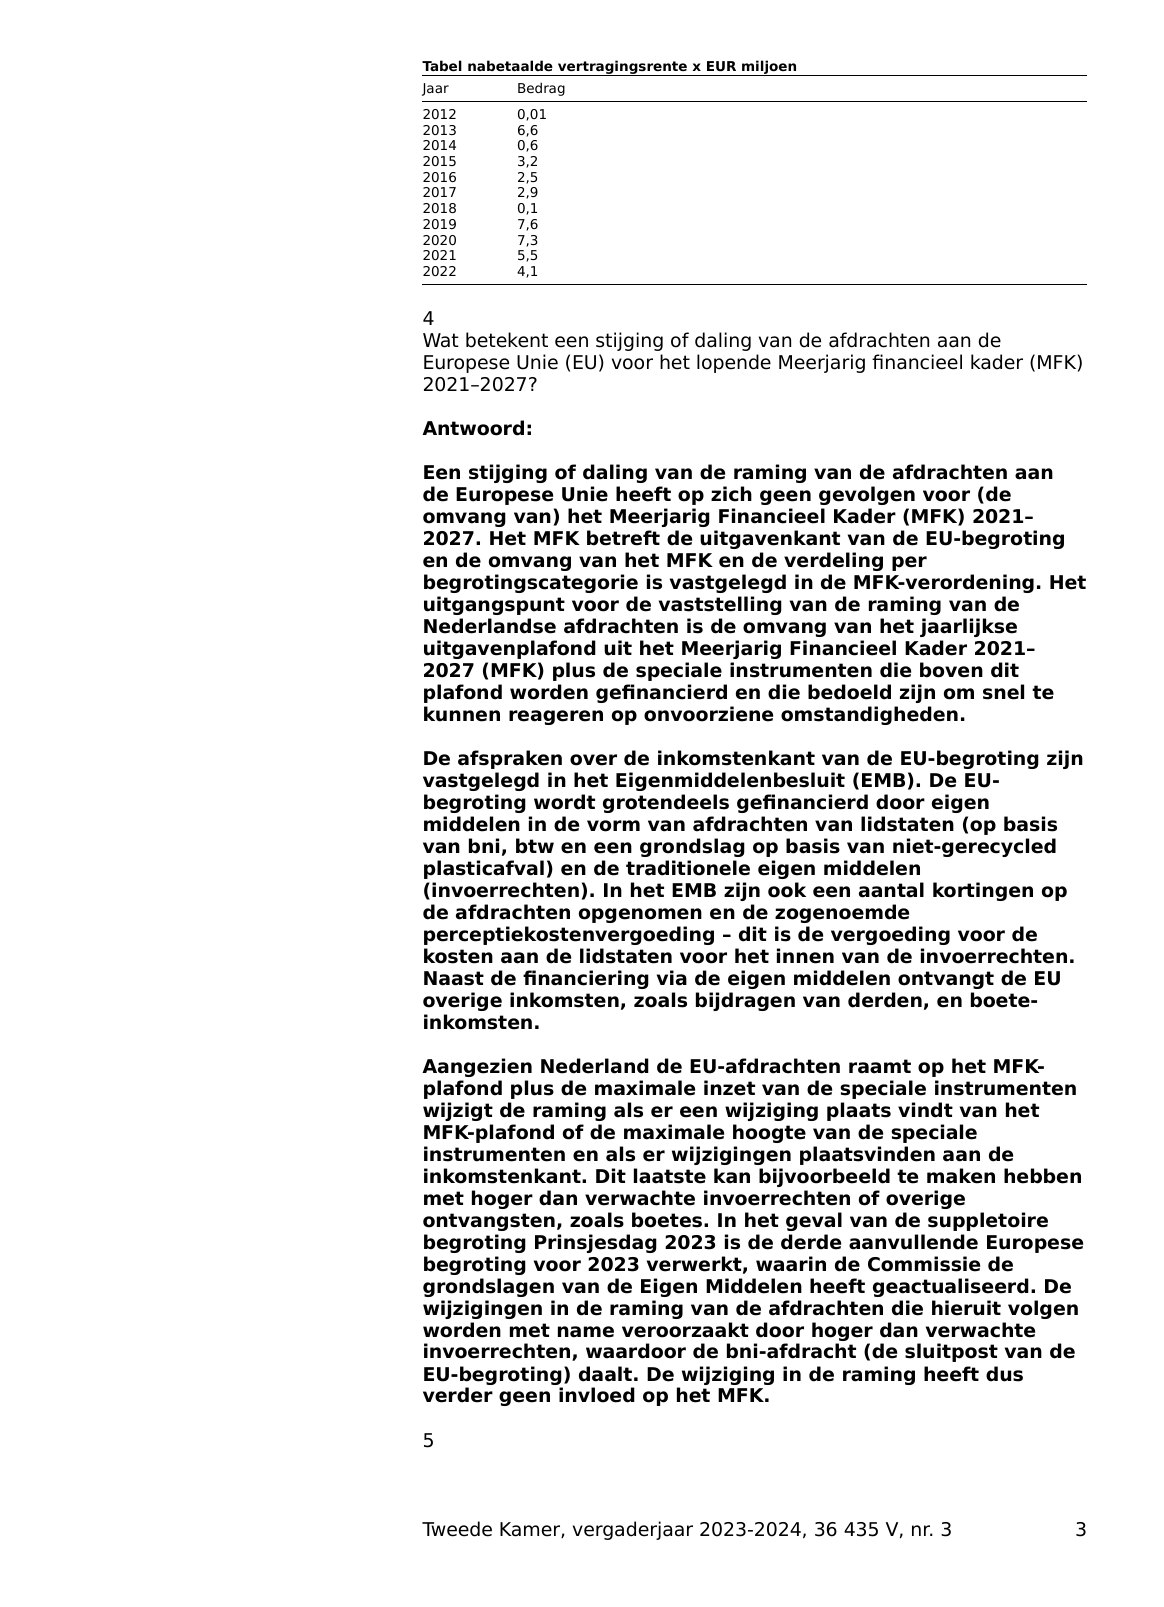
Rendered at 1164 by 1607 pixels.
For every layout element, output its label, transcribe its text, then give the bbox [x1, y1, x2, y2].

table_cell 2014 [422, 138, 511, 154]
text 4 [422, 308, 1087, 329]
text De afspraken over de inkomstenkant van de EU-begroting zijn vastgelegd in het Eigenmiddelenbesluit (EMB). De EU-begroting wordt grotendeels gefinancierd door eigen middelen in de vorm van afdrachten van lidstaten (op basis van bni, btw en een grondslag op basis van niet-gerecycled plasticafval) en de traditionele eigen middelen (invoerrechten). In het EMB zijn ook een aantal kortingen op de afdrachten opgenomen en de zogenoemde perceptiekostenvergoeding – dit is de vergoeding voor de kosten aan de lidstaten voor het innen van de invoerrechten. Naast de financiering via de eigen middelen ontvangt de EU overige inkomsten, zoals bijdragen van derden, en boete-inkomsten. [422, 748, 1087, 1033]
table_cell 4,1 [511, 264, 1087, 284]
table_cell 2013 [422, 123, 511, 138]
text 5 [422, 1429, 1087, 1452]
table_cell Jaar [422, 76, 511, 101]
table_header Tabel nabetaalde vertragingsrente x EUR miljoen [422, 59, 1087, 75]
table_cell 2016 [422, 170, 511, 185]
table_cell 2018 [422, 201, 511, 217]
table_cell Bedrag [511, 76, 1087, 101]
text Een stijging of daling van de raming van de afdrachten aan de Europese Unie heeft op zich geen gevolgen voor (de omvang van) het Meerjarig Financieel Kader (MFK) 2021–2027. Het MFK betreft de uitgavenkant van de EU-begroting en de omvang van het MFK en de verdeling per begrotingscategorie is vastgelegd in de MFK-verordening. Het uitgangspunt voor de vaststelling van de raming van de Nederlandse afdrachten is de omvang van het jaarlijkse uitgavenplafond uit het Meerjarig Financieel Kader 2021–2027 (MFK) plus de speciale instrumenten die boven dit plafond worden gefinancierd en die bedoeld zijn om snel te kunnen reageren op onvoorziene omstandigheden. [422, 462, 1087, 726]
table_cell 2022 [422, 264, 511, 284]
text Wat betekent een stijging of daling van de afdrachten aan de Europese Unie (EU) voor het lopende Meerjarig financieel kader (MFK) 2021–2027? [422, 329, 1087, 396]
table_cell 2021 [422, 248, 511, 264]
table_cell 0,1 [511, 201, 1087, 217]
text Aangezien Nederland de EU-afdrachten raamt op het MFK-plafond plus de maximale inzet van de speciale instrumenten wijzigt de raming als er een wijziging plaats vindt van het MFK-plafond of de maximale hoogte van de speciale instrumenten en als er wijzigingen plaatsvinden aan de inkomstenkant. Dit laatste kan bijvoorbeeld te maken hebben met hoger dan verwachte invoerrechten of overige ontvangsten, zoals boetes. In het geval van de suppletoire begroting Prinsjesdag 2023 is de derde aanvullende Europese begroting voor 2023 verwerkt, waarin de Commissie de grondslagen van de Eigen Middelen heeft geactualiseerd. De wijzigingen in de raming van de afdrachten die hieruit volgen worden met name veroorzaakt door hoger dan verwachte invoerrechten, waardoor de bni-afdracht (de sluitpost van de EU-begroting) daalt. De wijziging in de raming heeft dus verder geen invloed op het MFK. [422, 1056, 1087, 1407]
table_cell 7,6 [511, 217, 1087, 232]
table_cell 0,6 [511, 138, 1087, 154]
table_cell 2020 [422, 233, 511, 248]
table_cell 6,6 [511, 123, 1087, 138]
table_cell 2,5 [511, 170, 1087, 185]
subtitle Antwoord: [422, 418, 1087, 440]
table_cell 2017 [422, 185, 511, 201]
table_cell 2015 [422, 154, 511, 169]
table_cell 2019 [422, 217, 511, 232]
table_cell 0,01 [511, 102, 1087, 122]
table_cell 7,3 [511, 233, 1087, 248]
table_cell 2012 [422, 102, 511, 122]
table_cell 5,5 [511, 248, 1087, 264]
table_cell 2,9 [511, 185, 1087, 201]
table_cell 3,2 [511, 154, 1087, 169]
